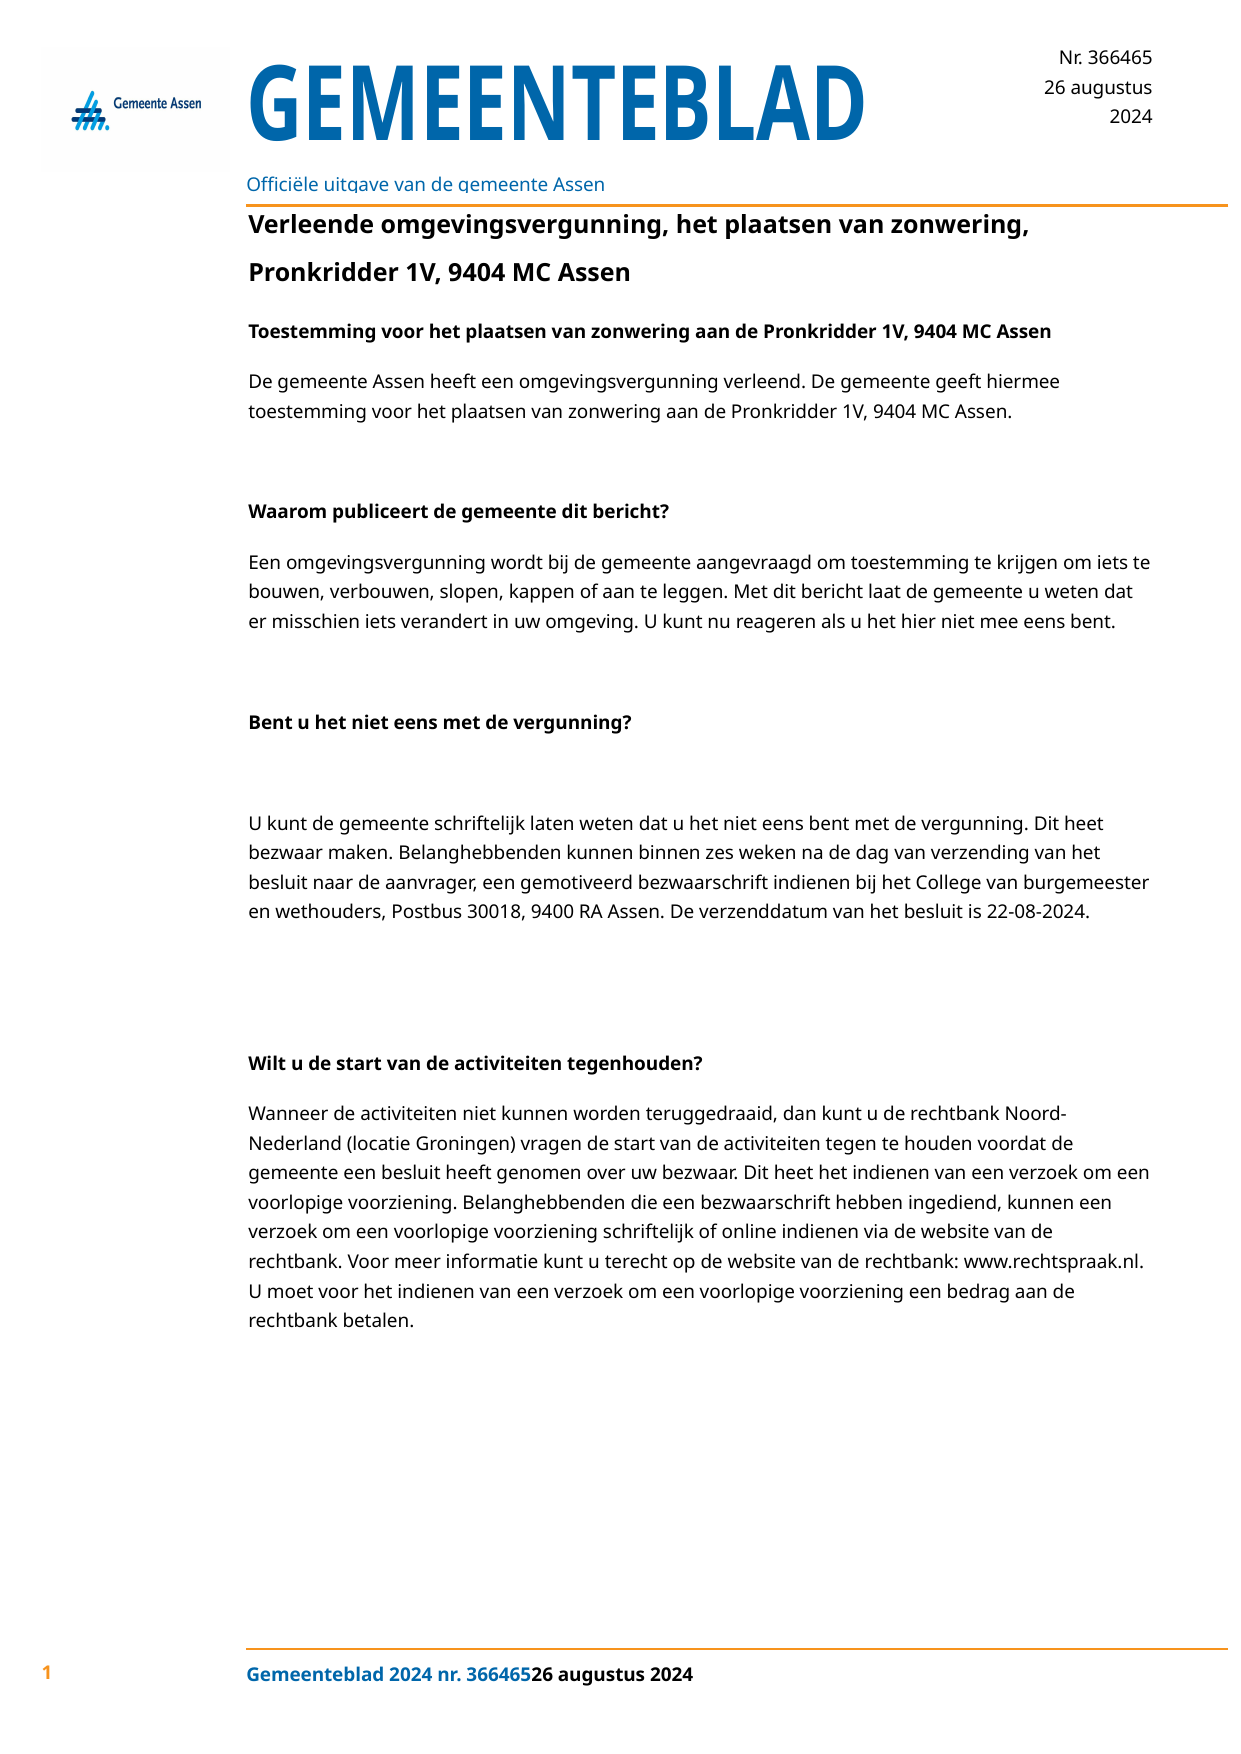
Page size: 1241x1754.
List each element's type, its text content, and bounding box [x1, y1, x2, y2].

text Verleende omgevingsvergunning, het plaatsen van zonwering, Pronkridder 1V, 9404 MC Assen [248, 207, 1152, 288]
text Waarom publiceert de gemeente dit bericht? [248, 499, 1152, 524]
text Wanneer de activiteiten niet kunnen worden teruggedraaid, dan kunt u de rechtbank Noord-Nederland (locatie Groningen) vragen de start van de activiteiten tegen te houden voordat de gemeente een besluit heeft genomen over uw bezwaar. Dit heet het indienen van een verzoek om een voorlopige voorziening. Belanghebbenden die een bezwaarschrift hebben ingediend, kunnen een verzoek om een voorlopige voorziening schriftelijk of online indienen via de website van de rechtbank. Voor meer informatie kunt u terecht op de website van de rechtbank: www.rechtspraak.nl. U moet voor het indienen van een verzoek om een voorlopige voorziening een bedrag aan de rechtbank betalen. [248, 1100, 1152, 1333]
text Wilt u de start van de activiteiten tegenhouden? [248, 1050, 1152, 1076]
text De gemeente Assen heeft een omgevingsvergunning verleend. De gemeente geeft hiermee toestemming voor het plaatsen van zonwering aan de Pronkridder 1V, 9404 MC Assen. [248, 368, 1152, 424]
text Een omgevingsvergunning wordt bij de gemeente aangevraagd om toestemming te krijgen om iets te bouwen, verbouwen, slopen, kappen of aan te leggen. Met dit bericht laat de gemeente u weten dat er misschien iets verandert in uw omgeving. U kunt nu reageren als u het hier niet mee eens bent. [248, 549, 1152, 634]
text Bent u het niet eens met de vergunning? [248, 709, 1152, 735]
text U kunt de gemeente schriftelijk laten weten dat u het niet eens bent met de vergunning. Dit heet bezwaar maken. Belanghebbenden kunnen binnen zes weken na de dag van verzending van het besluit naar de aanvrager, een gemotiveerd bezwaarschrift indienen bij het College van burgemeester en wethouders, Postbus 30018, 9400 RA Assen. De verzenddatum van het besluit is 22-08-2024. [248, 810, 1152, 924]
picture [41, 47, 231, 172]
text Toestemming voor het plaatsen van zonwering aan de Pronkridder 1V, 9404 MC Assen [248, 318, 1152, 344]
